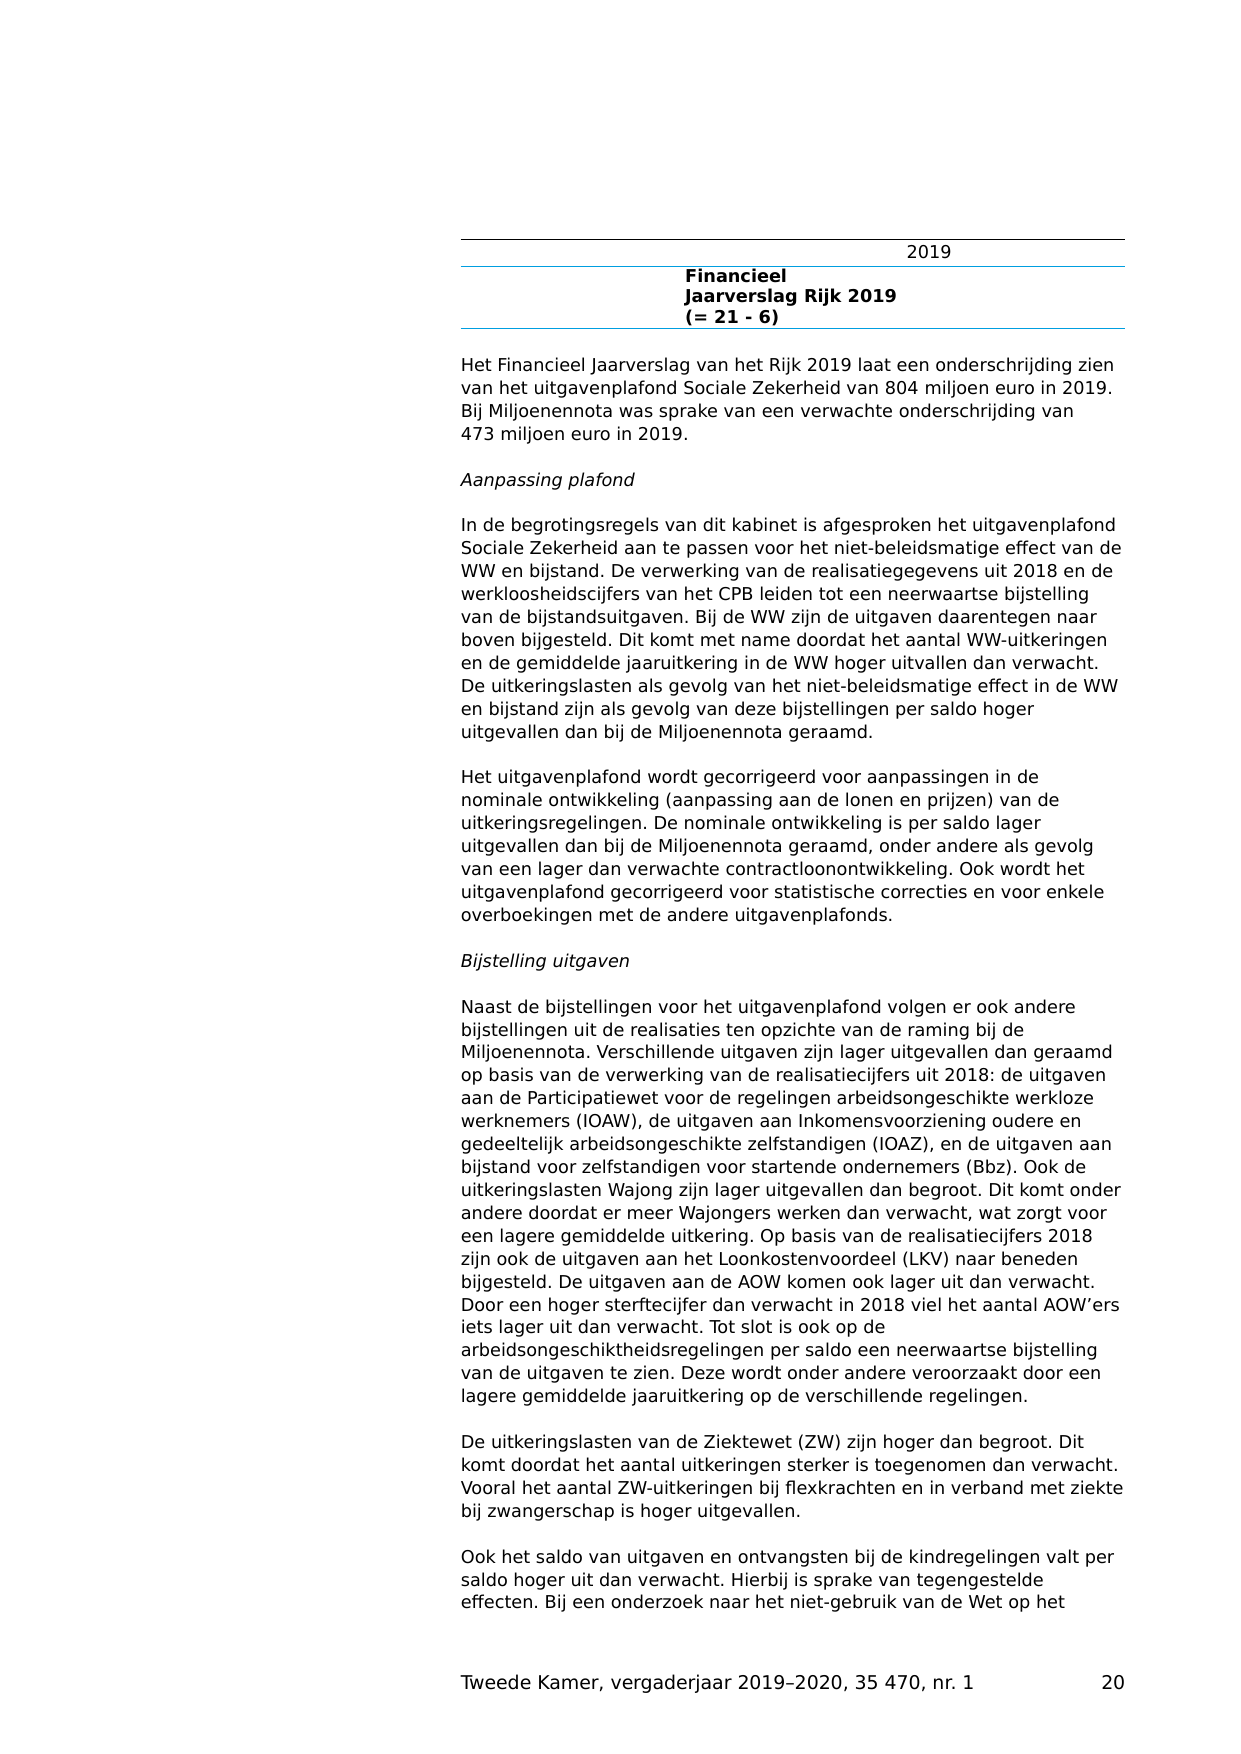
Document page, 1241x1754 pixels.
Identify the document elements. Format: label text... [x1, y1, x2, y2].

table_cell 2019 [904, 240, 1125, 266]
text Ook het saldo van uitgaven en ontvangsten bij de kindregelingen valt per saldo hoger uit dan verwacht. Hierbij is sprake van tegengestelde effecten. Bij een onderzoek naar het niet-gebruik van de Wet op het [461, 1545, 1125, 1613]
table_cell [461, 240, 903, 266]
table_cell [461, 267, 682, 327]
text Het uitgavenplafond wordt gecorrigeerd voor aanpassingen in de nominale ontwikkeling (aanpassing aan de lonen en prijzen) van de uitkeringsregelingen. De nominale ontwikkeling is per saldo lager uitgevallen dan bij de Miljoenennota geraamd, onder andere als gevolg van een lager dan verwachte contractloonontwikkeling. Ook wordt het uitgavenplafond gecorrigeerd voor statistische correcties en voor enkele overboekingen met de andere uitgavenplafonds. [461, 766, 1125, 926]
text De uitkeringslasten van de Ziektewet (ZW) zijn hoger dan begroot. Dit komt doordat het aantal uitkeringen sterker is toegenomen dan verwacht. Vooral het aantal ZW-uitkeringen bij flexkrachten en in verband met ziekte bij zwangerschap is hoger uitgevallen. [461, 1430, 1125, 1522]
table_cell [904, 267, 1125, 327]
text Het Financieel Jaarverslag van het Rijk 2019 laat een onderschrijding zien van het uitgavenplafond Sociale Zekerheid van 804 miljoen euro in 2019. Bij Miljoenennota was sprake van een verwachte onderschrijding van 473 miljoen euro in 2019. [461, 353, 1125, 445]
text In de begrotingsregels van dit kabinet is afgesproken het uitgavenplafond Sociale Zekerheid aan te passen voor het niet-beleidsmatige effect van de WW en bijstand. De verwerking van de realisatiegegevens uit 2018 en de werkloosheidscijfers van het CPB leiden tot een neerwaartse bijstelling van de bijstandsuitgaven. Bij de WW zijn de uitgaven daarentegen naar boven bijgesteld. Dit komt met name doordat het aantal WW-uitkeringen en de gemiddelde jaaruitkering in de WW hoger uitvallen dan verwacht. De uitkeringslasten als gevolg van het niet-beleidsmatige effect in de WW en bijstand zijn als gevolg van deze bijstellingen per saldo hoger uitgevallen dan bij de Miljoenennota geraamd. [461, 513, 1125, 743]
text Aanpassing plafond [461, 468, 1125, 491]
table_cell Financieel Jaarverslag Rijk 2019 (= 21 - 6) [682, 267, 903, 327]
table_header Tabel 2.1.3 Ontwikkeling uitgaven plafond Sociale Zekerheid (in miljoenen euro, - is onderschrijding) [461, 191, 1125, 239]
text Bijstelling uitgaven [461, 949, 1125, 972]
text Naast de bijstellingen voor het uitgavenplafond volgen er ook andere bijstellingen uit de realisaties ten opzichte van de raming bij de Miljoenennota. Verschillende uitgaven zijn lager uitgevallen dan geraamd op basis van de verwerking van de realisatiecijfers uit 2018: de uitgaven aan de Participatiewet voor de regelingen arbeidsongeschikte werkloze werknemers (IOAW), de uitgaven aan Inkomensvoorziening oudere en gedeeltelijk arbeidsongeschikte zelfstandigen (IOAZ), en de uitgaven aan bijstand voor zelfstandigen voor startende ondernemers (Bbz). Ook de uitkeringslasten Wajong zijn lager uitgevallen dan begroot. Dit komt onder andere doordat er meer Wajongers werken dan verwacht, wat zorgt voor een lagere gemiddelde uitkering. Op basis van de realisatiecijfers 2018 zijn ook de uitgaven aan het Loonkostenvoordeel (LKV) naar beneden bijgesteld. De uitgaven aan de AOW komen ook lager uit dan verwacht. Door een hoger sterftecijfer dan verwacht in 2018 viel het aantal AOW’ers iets lager uit dan verwacht. Tot slot is ook op de arbeidsongeschiktheidsregelingen per saldo een neerwaartse bijstelling van de uitgaven te zien. Deze wordt onder andere veroorzaakt door een lagere gemiddelde jaaruitkering op de verschillende regelingen. [461, 995, 1125, 1407]
